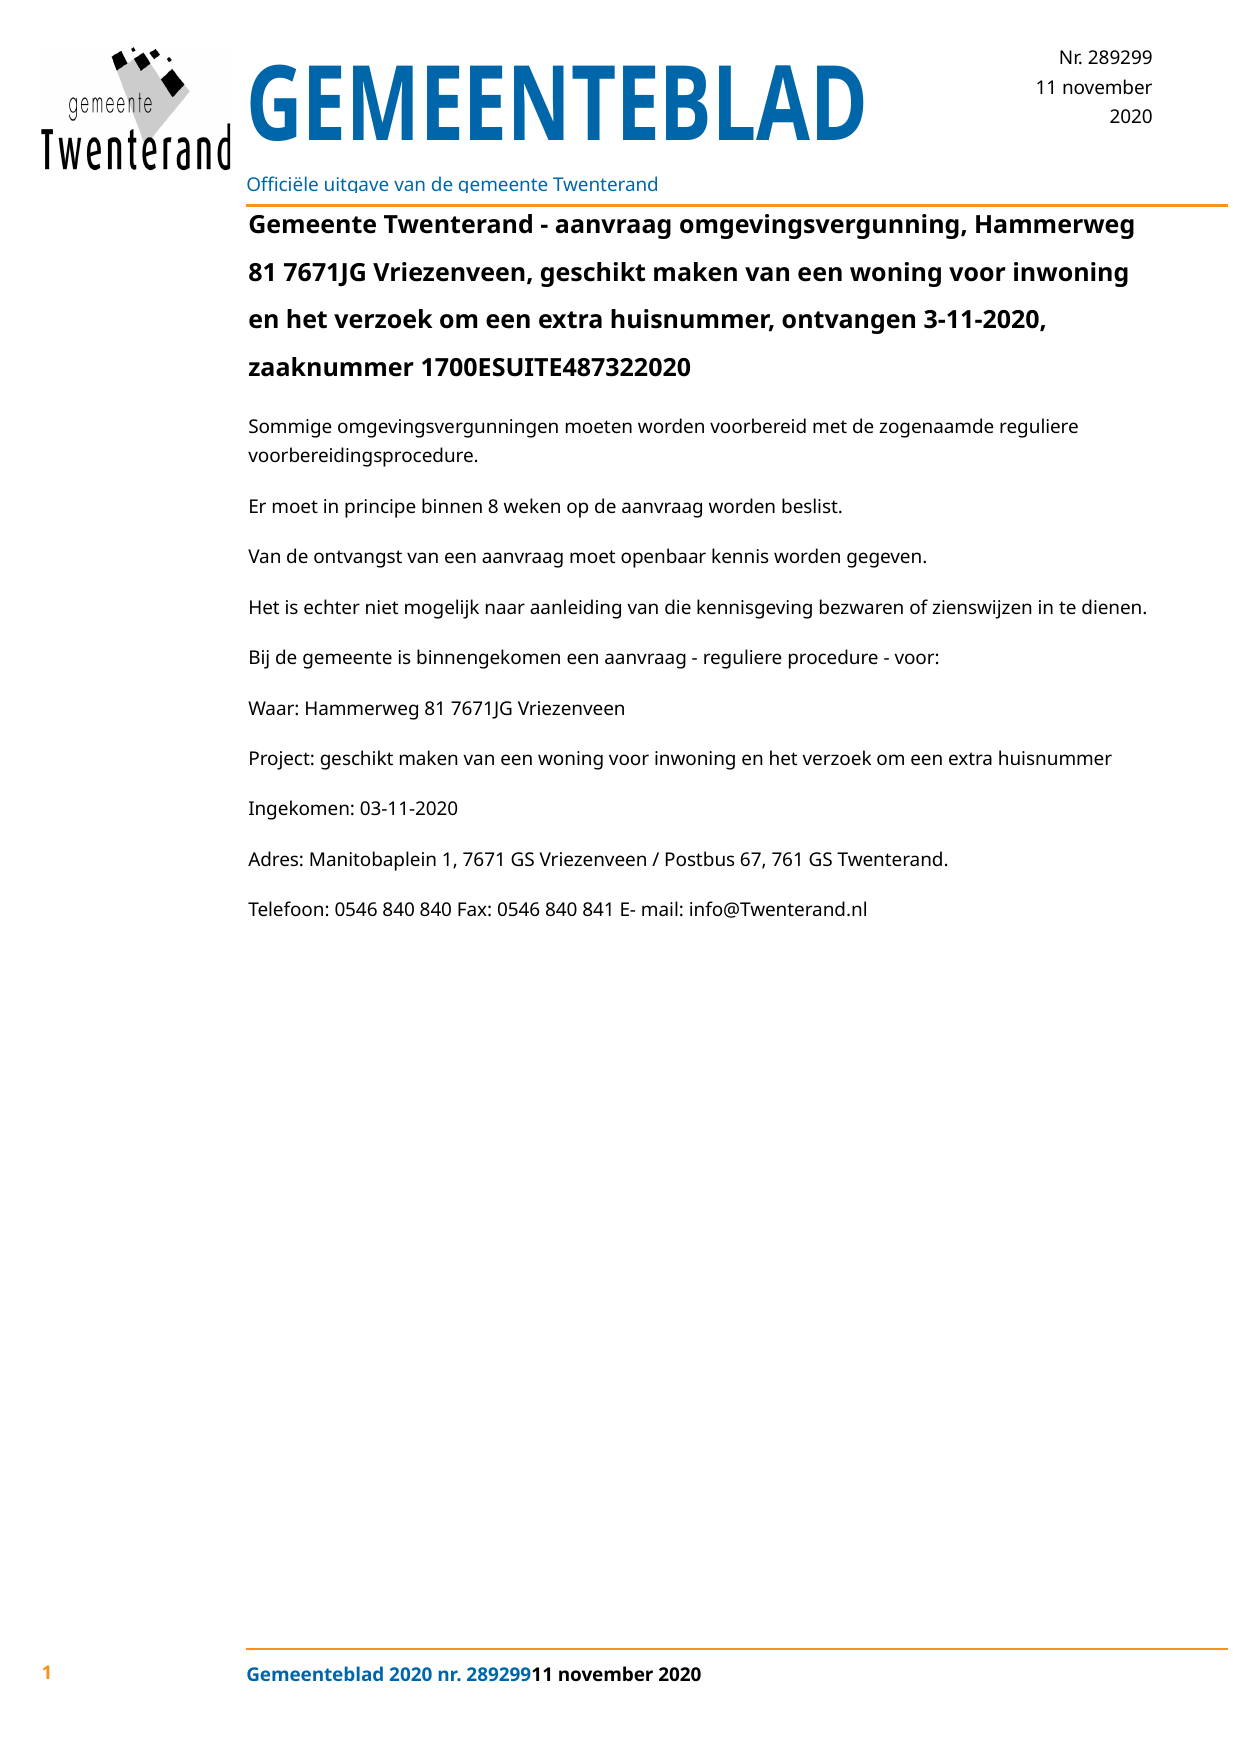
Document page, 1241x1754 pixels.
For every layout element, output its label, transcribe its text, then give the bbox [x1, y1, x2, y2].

text Telefoon: 0546 840 840 Fax: 0546 840 841 E- mail: info@Twenterand.nl [248, 896, 1152, 922]
text Project: geschikt maken van een woning voor inwoning en het verzoek om een extra huisnummer [248, 745, 1152, 771]
text Sommige omgevingsvergunningen moeten worden voorbereid met de zogenaamde reguliere voorbereidingsprocedure. [248, 413, 1152, 468]
text Bij de gemeente is binnengekomen een aanvraag - reguliere procedure - voor: [248, 644, 1152, 670]
picture [41, 47, 231, 172]
text Waar: Hammerweg 81 7671JG Vriezenveen [248, 695, 1152, 721]
text Gemeente Twenterand - aanvraag omgevingsvergunning, Hammerweg 81 7671JG Vriezenveen, geschikt maken van een woning voor inwoning en het verzoek om een extra huisnummer, ontvangen 3-11-2020, zaaknummer 1700ESUITE487322020 [248, 207, 1152, 384]
text Van de ontvangst van een aanvraag moet openbaar kennis worden gegeven. [248, 543, 1152, 569]
text Er moet in principe binnen 8 weken op de aanvraag worden beslist. [248, 493, 1152, 519]
text Ingekomen: 03-11-2020 [248, 796, 1152, 821]
text Het is echter niet mogelijk naar aanleiding van die kennisgeving bezwaren of zienswijzen in te dienen. [248, 594, 1152, 620]
text Adres: Manitobaplein 1, 7671 GS Vriezenveen / Postbus 67, 761 GS Twenterand. [248, 846, 1152, 872]
